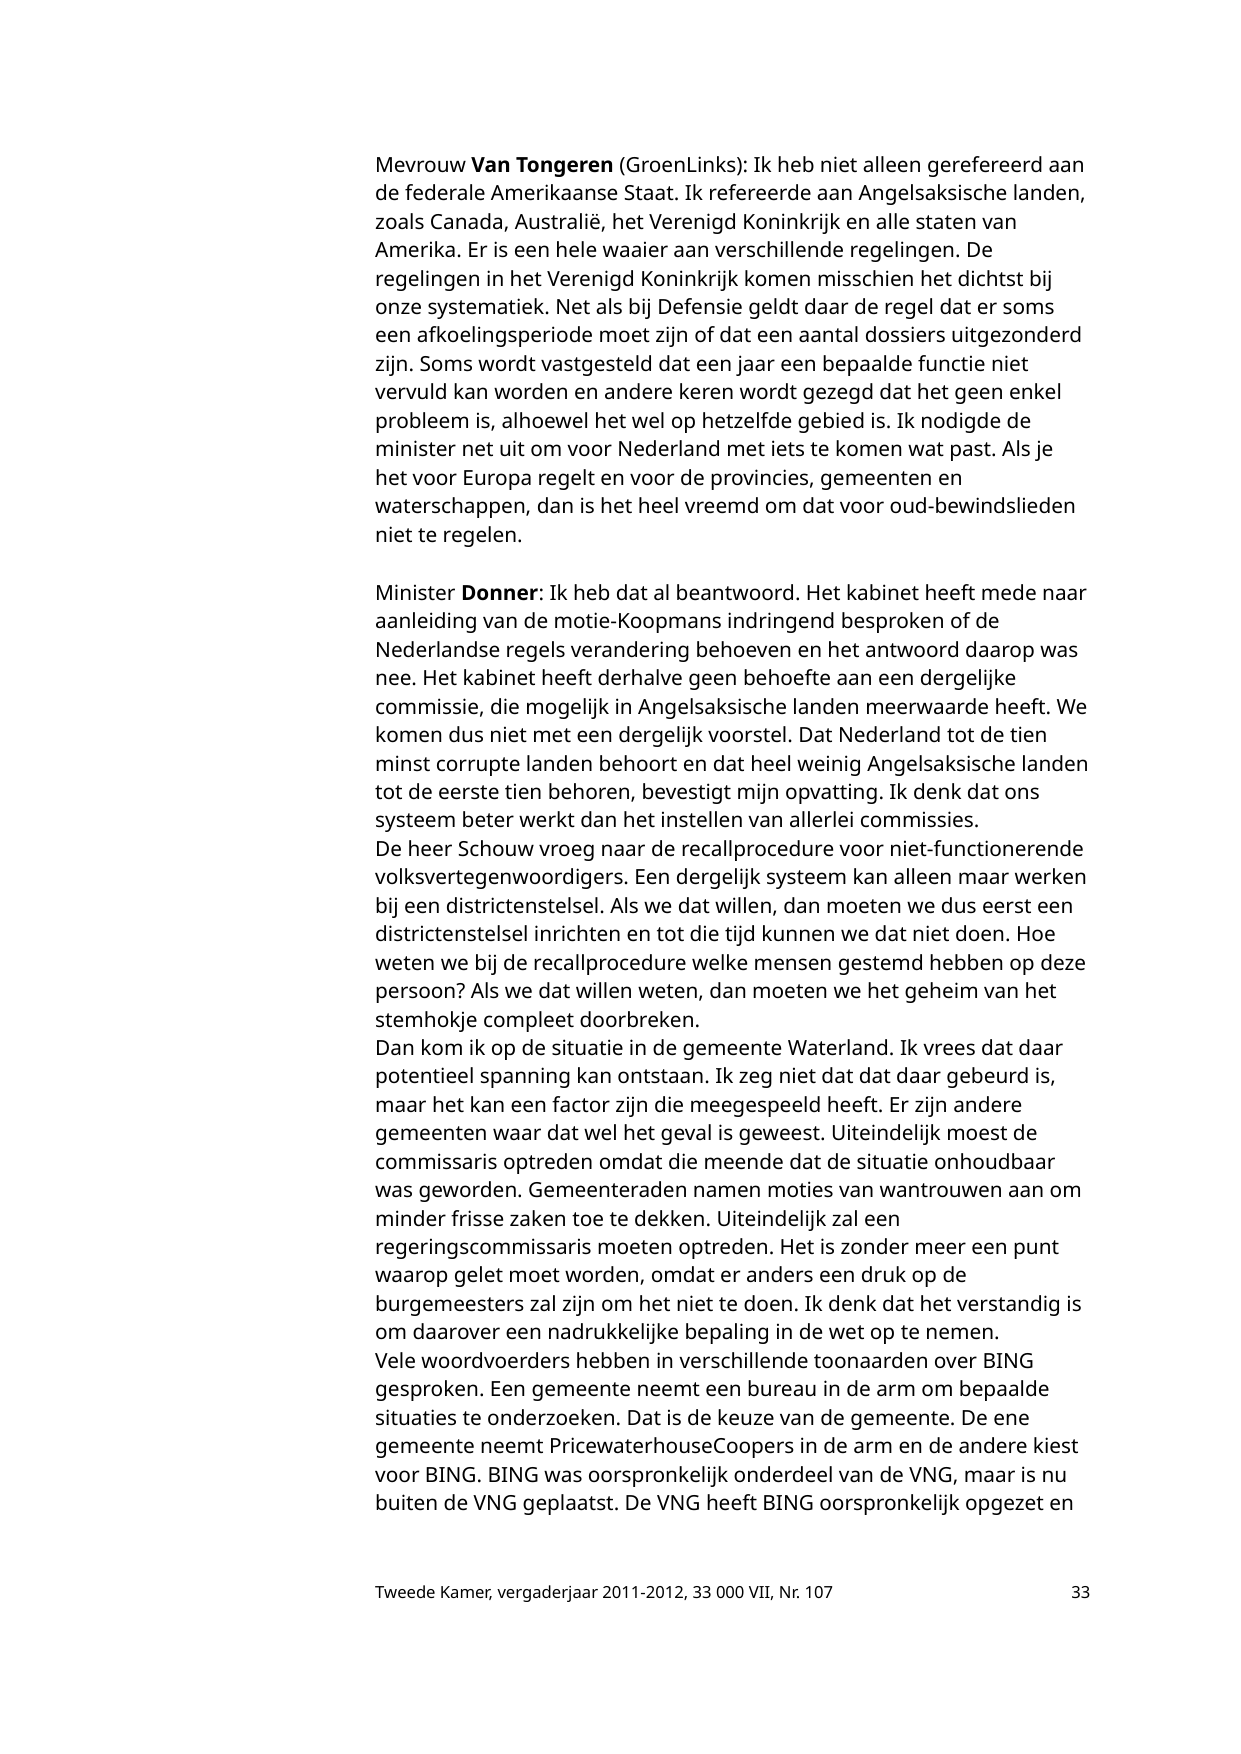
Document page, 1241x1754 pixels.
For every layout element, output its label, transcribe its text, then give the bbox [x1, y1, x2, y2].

text Minister Donner: Ik heb dat al beantwoord. Het kabinet heeft mede naar aanleiding van de motie-Koopmans indringend besproken of de Nederlandse regels verandering behoeven en het antwoord daarop was nee. Het kabinet heeft derhalve geen behoefte aan een dergelijke commissie, die mogelijk in Angelsaksische landen meerwaarde heeft. We komen dus niet met een dergelijk voorstel. Dat Nederland tot de tien minst corrupte landen behoort en dat heel weinig Angelsaksische landen tot de eerste tien behoren, bevestigt mijn opvatting. Ik denk dat ons systeem beter werkt dan het instellen van allerlei commissies. [375, 578, 1090, 834]
text Vele woordvoerders hebben in verschillende toonaarden over BING gesproken. Een gemeente neemt een bureau in de arm om bepaalde situaties te onderzoeken. Dat is de keuze van de gemeente. De ene gemeente neemt PricewaterhouseCoopers in de arm en de andere kiest voor BING. BING was oorspronkelijk onderdeel van de VNG, maar is nu buiten de VNG geplaatst. De VNG heeft BING oorspronkelijk opgezet en [375, 1346, 1090, 1517]
text Dan kom ik op de situatie in de gemeente Waterland. Ik vrees dat daar potentieel spanning kan ontstaan. Ik zeg niet dat dat daar gebeurd is, maar het kan een factor zijn die meegespeeld heeft. Er zijn andere gemeenten waar dat wel het geval is geweest. Uiteindelijk moest de commissaris optreden omdat die meende dat de situatie onhoudbaar was geworden. Gemeenteraden namen moties van wantrouwen aan om minder frisse zaken toe te dekken. Uiteindelijk zal een regeringscommissaris moeten optreden. Het is zonder meer een punt waarop gelet moet worden, omdat er anders een druk op de burgemeesters zal zijn om het niet te doen. Ik denk dat het verstandig is om daarover een nadrukkelijke bepaling in de wet op te nemen. [375, 1033, 1090, 1346]
text Mevrouw Van Tongeren (GroenLinks): Ik heb niet alleen gerefereerd aan de federale Amerikaanse Staat. Ik refereerde aan Angelsaksische landen, zoals Canada, Australië, het Verenigd Koninkrijk en alle staten van Amerika. Er is een hele waaier aan verschillende regelingen. De regelingen in het Verenigd Koninkrijk komen misschien het dichtst bij onze systematiek. Net als bij Defensie geldt daar de regel dat er soms een afkoelingsperiode moet zijn of dat een aantal dossiers uitgezonderd zijn. Soms wordt vastgesteld dat een jaar een bepaalde functie niet vervuld kan worden en andere keren wordt gezegd dat het geen enkel probleem is, alhoewel het wel op hetzelfde gebied is. Ik nodigde de minister net uit om voor Nederland met iets te komen wat past. Als je het voor Europa regelt en voor de provincies, gemeenten en waterschappen, dan is het heel vreemd om dat voor oud-bewindslieden niet te regelen. [375, 150, 1090, 548]
text De heer Schouw vroeg naar de recallprocedure voor niet-functionerende volksvertegenwoordigers. Een dergelijk systeem kan alleen maar werken bij een districtenstelsel. Als we dat willen, dan moeten we dus eerst een districtenstelsel inrichten en tot die tijd kunnen we dat niet doen. Hoe weten we bij de recallprocedure welke mensen gestemd hebben op deze persoon? Als we dat willen weten, dan moeten we het geheim van het stemhokje compleet doorbreken. [375, 834, 1090, 1033]
